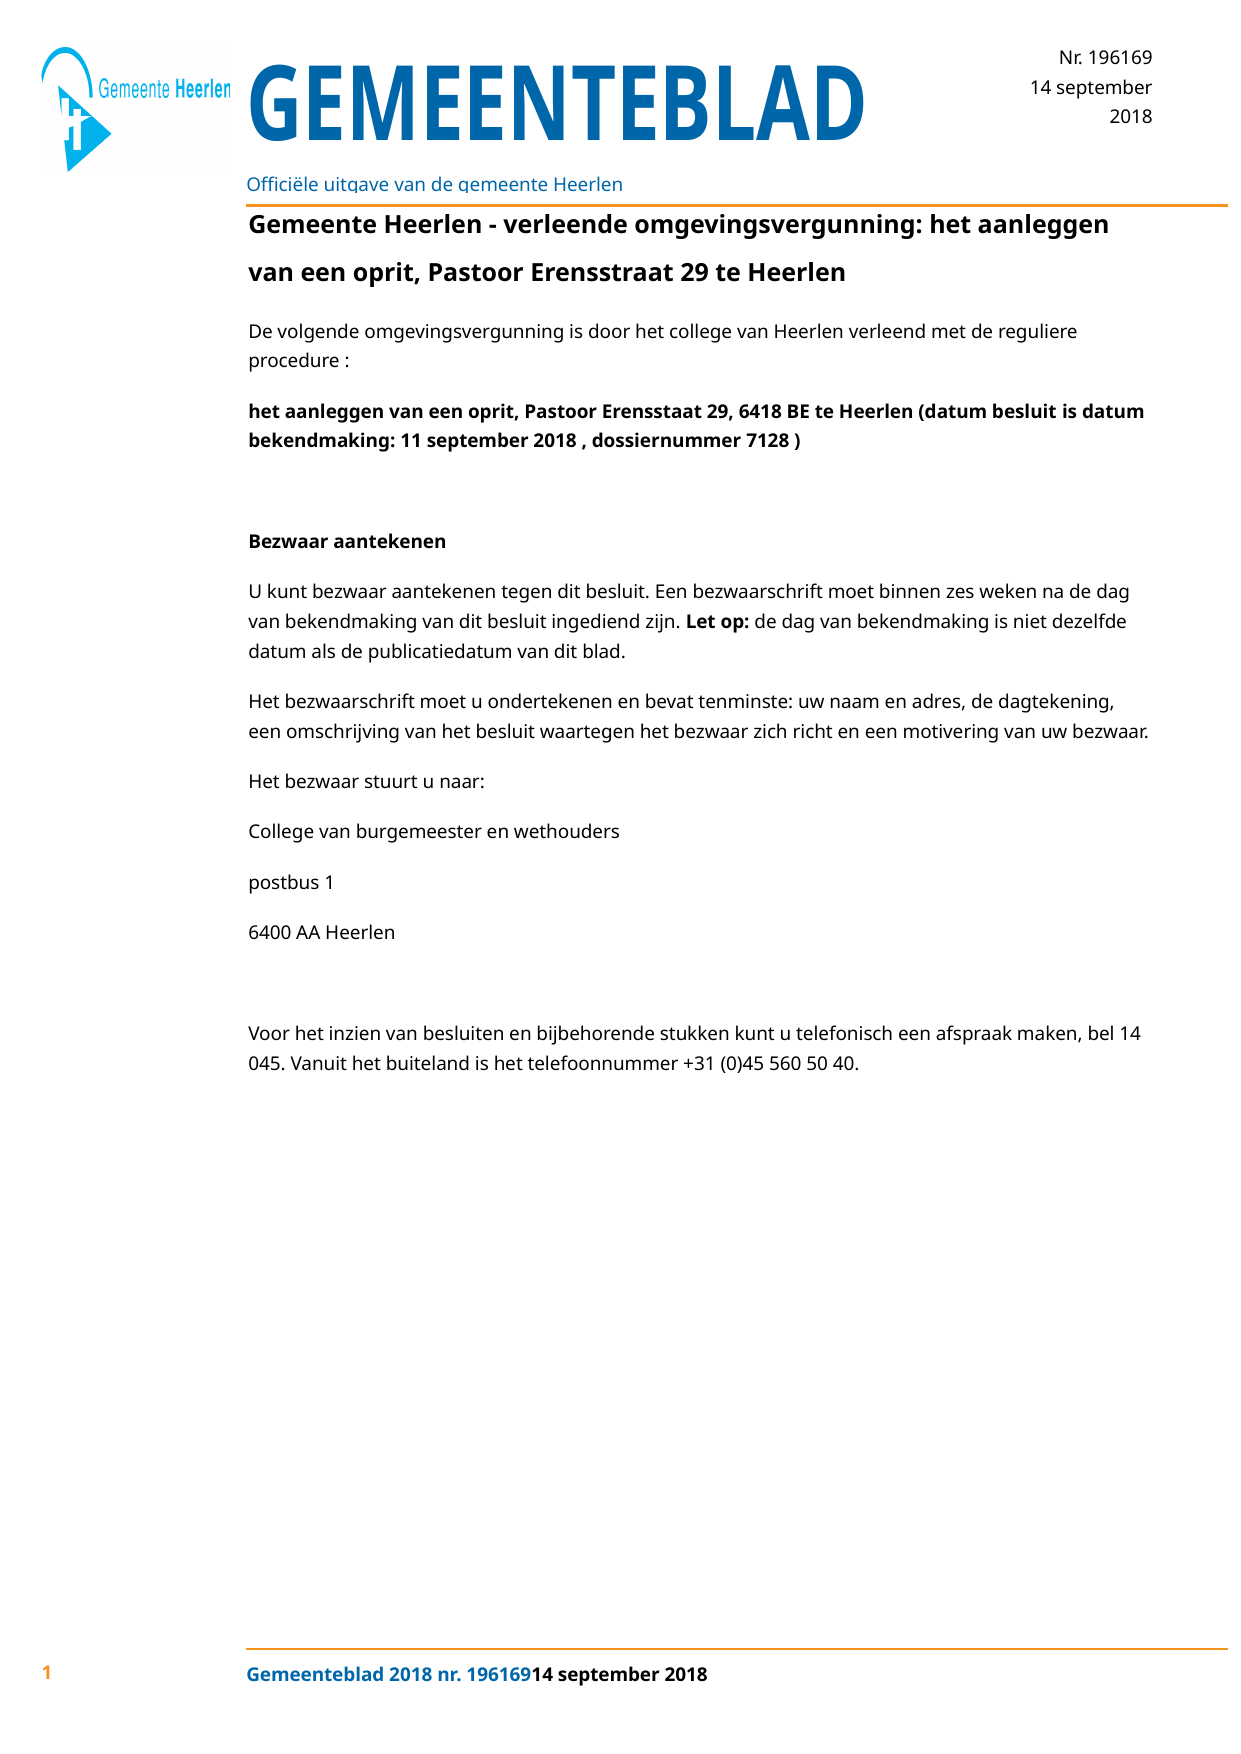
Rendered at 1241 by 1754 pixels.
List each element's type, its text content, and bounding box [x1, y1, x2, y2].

picture [41, 47, 58, 70]
text 6400 AA Heerlen [248, 919, 1152, 945]
text Bezwaar aantekenen [248, 528, 1152, 554]
text Voor het inzien van besluiten en bijbehorende stukken kunt u telefonisch een afspraak maken, bel 14 045. Vanuit het buiteland is het telefoonnummer +31 (0)45 560 50 40. [248, 1020, 1152, 1076]
picture [41, 47, 231, 172]
text postbus 1 [248, 869, 1152, 895]
text De volgende omgevingsvergunning is door het college van Heerlen verleend met de reguliere procedure : [248, 318, 1152, 373]
text Het bezwaarschrift moet u ondertekenen en bevat tenminste: uw naam en adres, de dagtekening, een omschrijving van het besluit waartegen het bezwaar zich richt en een motivering van uw bezwaar. [248, 688, 1152, 744]
text Gemeente Heerlen - verleende omgevingsvergunning: het aanleggen van een oprit, Pastoor Erensstraat 29 te Heerlen [248, 207, 1152, 288]
text het aanleggen van een oprit, Pastoor Erensstaat 29, 6418 BE te Heerlen (datum besluit is datum bekendmaking: 11 september 2018 , dossiernummer 7128 ) [248, 398, 1152, 453]
text College van burgemeester en wethouders [248, 819, 1152, 844]
text Het bezwaar stuurt u naar: [248, 768, 1152, 794]
text U kunt bezwaar aantekenen tegen dit besluit. Een bezwaarschrift moet binnen zes weken na de dag van bekendmaking van dit besluit ingediend zijn. Let op: de dag van bekendmaking is niet dezelfde datum als de publicatiedatum van dit blad. [248, 579, 1152, 664]
